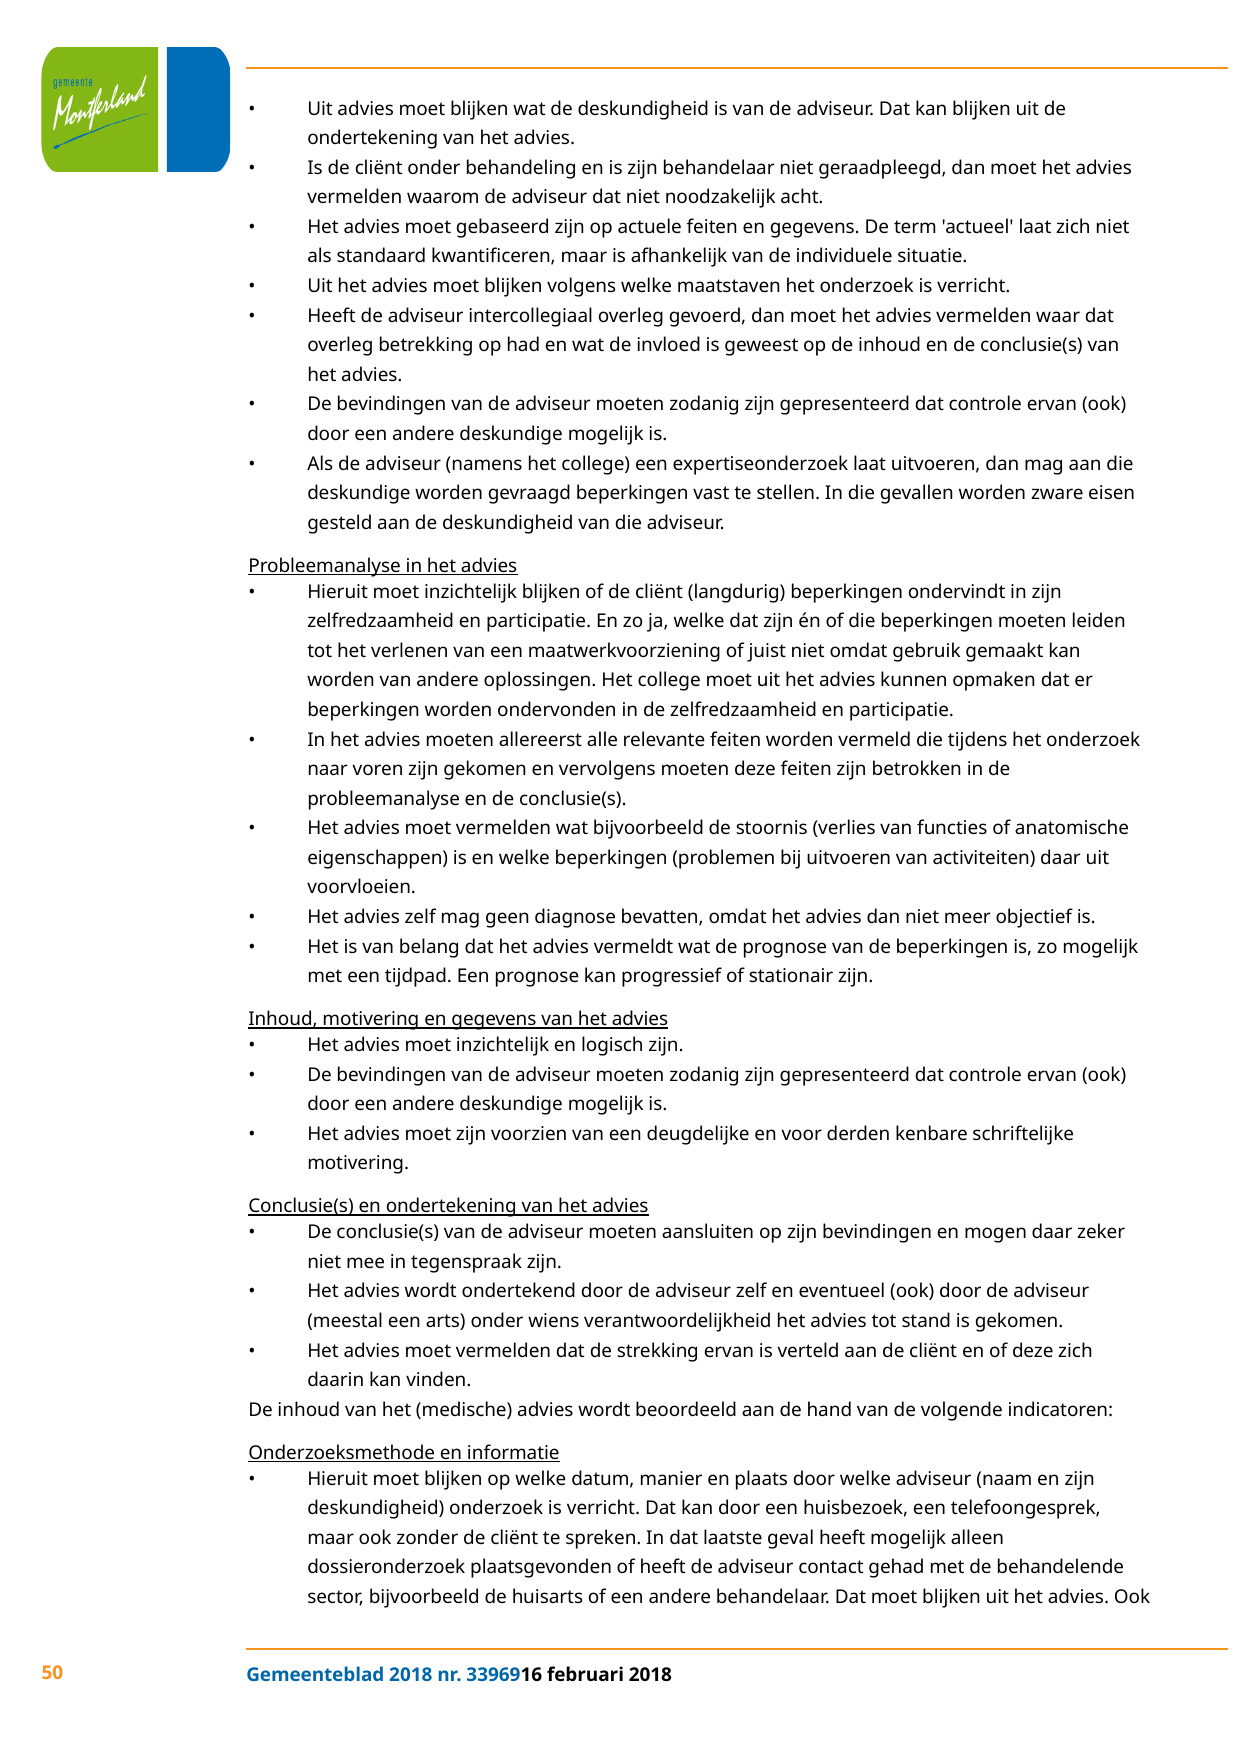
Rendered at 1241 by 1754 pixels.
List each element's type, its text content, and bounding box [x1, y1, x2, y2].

list Uit advies moet blijken wat de deskundigheid is van de adviseur. Dat kan blijken uit de ondertekening van het advies. [248, 95, 1152, 150]
list De bevindingen van de adviseur moeten zodanig zijn gepresenteerd dat controle ervan (ook) door een andere deskundige mogelijk is. [248, 1061, 1152, 1116]
list In het advies moeten allereerst alle relevante feiten worden vermeld die tijdens het onderzoek naar voren zijn gekomen en vervolgens moeten deze feiten zijn betrokken in de probleemanalyse en de conclusie(s). [248, 726, 1152, 811]
list Het advies moet gebaseerd zijn op actuele feiten en gegevens. De term 'actueel' laat zich niet als standaard kwantificeren, maar is afhankelijk van de individuele situatie. [248, 213, 1152, 268]
list Hieruit moet blijken op welke datum, manier en plaats door welke adviseur (naam en zijn deskundigheid) onderzoek is verricht. Dat kan door een huisbezoek, een telefoongesprek, maar ook zonder de cliënt te spreken. In dat laatste geval heeft mogelijk alleen dossieronderzoek plaatsgevonden of heeft de adviseur contact gehad met de behandelende sector, bijvoorbeeld de huisarts of een andere behandelaar. Dat moet blijken uit het advies. Ook [248, 1465, 1152, 1609]
list Als de adviseur (namens het college) een expertiseonderzoek laat uitvoeren, dan mag aan die deskundige worden gevraagd beperkingen vast te stellen. In die gevallen worden zware eisen gesteld aan de deskundigheid van die adviseur. [248, 450, 1152, 535]
list Hieruit moet inzichtelijk blijken of de cliënt (langdurig) beperkingen ondervindt in zijn zelfredzaamheid en participatie. En zo ja, welke dat zijn én of die beperkingen moeten leiden tot het verlenen van een maatwerkvoorziening of juist niet omdat gebruik gemaakt kan worden van andere oplossingen. Het college moet uit het advies kunnen opmaken dat er beperkingen worden ondervonden in de zelfredzaamheid en participatie. [248, 578, 1152, 722]
text Conclusie(s) en ondertekening van het advies [248, 1193, 1152, 1218]
list Het advies wordt ondertekend door de adviseur zelf en eventueel (ook) door de adviseur (meestal een arts) onder wiens verantwoordelijkheid het advies tot stand is gekomen. [248, 1278, 1152, 1333]
list Is de cliënt onder behandeling en is zijn behandelaar niet geraadpleegd, dan moet het advies vermelden waarom de adviseur dat niet noodzakelijk acht. [248, 154, 1152, 209]
list De bevindingen van de adviseur moeten zodanig zijn gepresenteerd dat controle ervan (ook) door een andere deskundige mogelijk is. [248, 391, 1152, 446]
picture [41, 47, 231, 172]
list Het is van belang dat het advies vermeldt wat de prognose van de beperkingen is, zo mogelijk met een tijdpad. Een prognose kan progressief of stationair zijn. [248, 933, 1152, 988]
text Probleemanalyse in het advies [248, 552, 1152, 578]
list Heeft de adviseur intercollegiaal overleg gevoerd, dan moet het advies vermelden waar dat overleg betrekking op had en wat de invloed is geweest op de inhoud en de conclusie(s) van het advies. [248, 302, 1152, 387]
text Onderzoeksmethode en informatie [248, 1439, 1152, 1465]
text De inhoud van het (medische) advies wordt beoordeeld aan de hand van de volgende indicatoren: [248, 1396, 1152, 1422]
list Het advies moet vermelden dat de strekking ervan is verteld aan de cliënt en of deze zich daarin kan vinden. [248, 1337, 1152, 1392]
list De conclusie(s) van de adviseur moeten aansluiten op zijn bevindingen en mogen daar zeker niet mee in tegenspraak zijn. [248, 1218, 1152, 1274]
list Uit het advies moet blijken volgens welke maatstaven het onderzoek is verricht. [248, 272, 1152, 298]
text Inhoud, motivering en gegevens van het advies [248, 1006, 1152, 1031]
list Het advies moet vermelden wat bijvoorbeeld de stoornis (verlies van functies of anatomische eigenschappen) is en welke beperkingen (problemen bij uitvoeren van activiteiten) daar uit voorvloeien. [248, 814, 1152, 899]
list Het advies zelf mag geen diagnose bevatten, omdat het advies dan niet meer objectief is. [248, 903, 1152, 929]
list Het advies moet inzichtelijk en logisch zijn. [248, 1031, 1152, 1057]
list Het advies moet zijn voorzien van een deugdelijke en voor derden kenbare schriftelijke motivering. [248, 1120, 1152, 1175]
